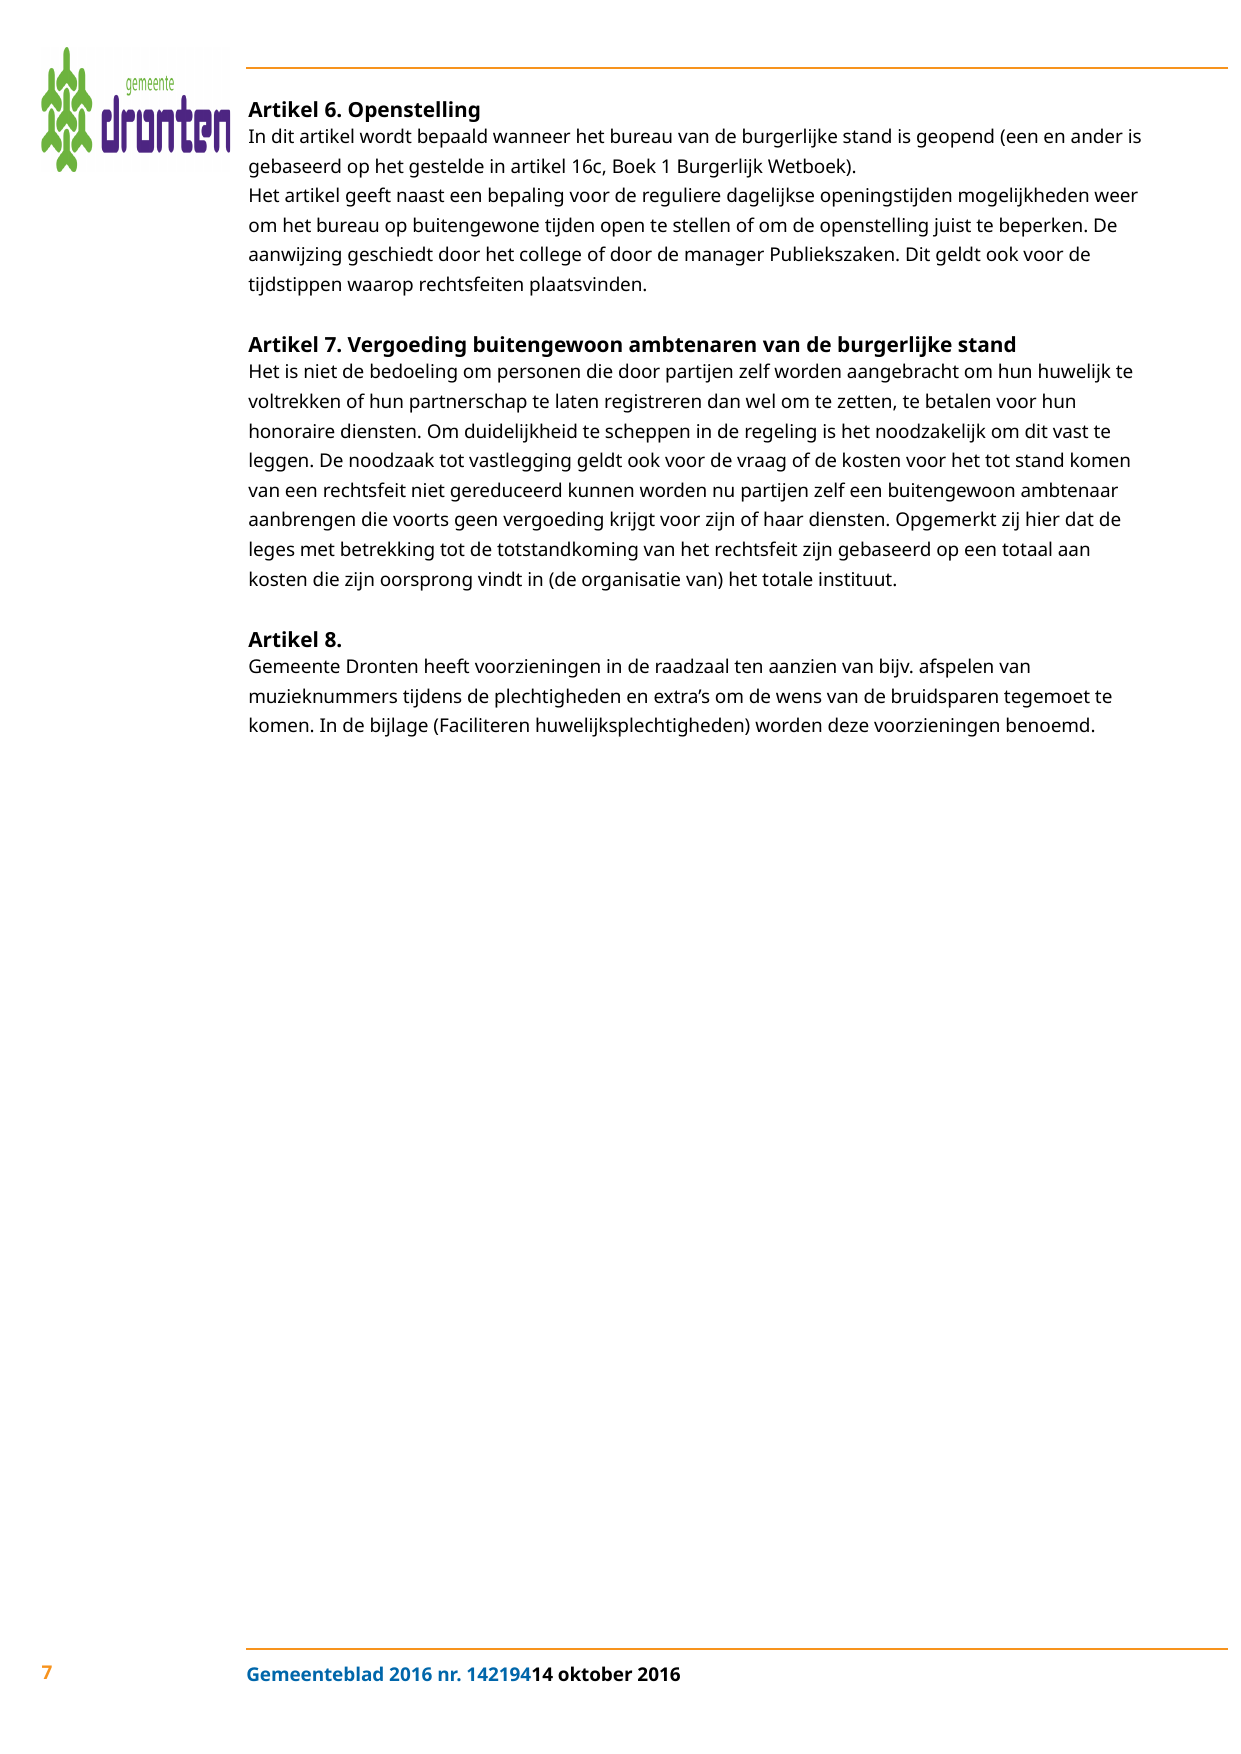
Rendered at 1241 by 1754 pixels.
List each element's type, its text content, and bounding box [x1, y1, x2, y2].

text In dit artikel wordt bepaald wanneer het bureau van de burgerlijke stand is geopend (een en ander is gebaseerd op het gestelde in artikel 16c, Boek 1 Burgerlijk Wetboek). [248, 123, 1152, 178]
picture [41, 47, 231, 172]
text Artikel 7. Vergoeding buitengewoon ambtenaren van de burgerlijke stand [248, 330, 1152, 359]
text Artikel 8. [248, 625, 1152, 653]
text Het is niet de bedoeling om personen die door partijen zelf worden aangebracht om hun huwelijk te voltrekken of hun partnerschap te laten registreren dan wel om te zetten, te betalen voor hun honoraire diensten. Om duidelijkheid te scheppen in de regeling is het noodzakelijk om dit vast te leggen. De noodzaak tot vastlegging geldt ook voor de vraag of de kosten voor het tot stand komen van een rechtsfeit niet gereduceerd kunnen worden nu partijen zelf een buitengewoon ambtenaar aanbrengen die voorts geen vergoeding krijgt voor zijn of haar diensten. Opgemerkt zij hier dat de leges met betrekking tot de totstandkoming van het rechtsfeit zijn gebaseerd op een totaal aan kosten die zijn oorsprong vindt in (de organisatie van) het totale instituut. [248, 359, 1152, 592]
text Artikel 6. Openstelling [248, 95, 1152, 123]
text Gemeente Dronten heeft voorzieningen in de raadzaal ten aanzien van bijv. afspelen van muzieknummers tijdens de plechtigheden en extra’s om de wens van de bruidsparen tegemoet te komen. In de bijlage (Faciliteren huwelijksplechtigheden) worden deze voorzieningen benoemd. [248, 653, 1152, 738]
text Het artikel geeft naast een bepaling voor de reguliere dagelijkse openingstijden mogelijkheden weer om het bureau op buitengewone tijden open te stellen of om de openstelling juist te beperken. De aanwijzing geschiedt door het college of door de manager Publiekszaken. Dit geldt ook voor de tijdstippen waarop rechtsfeiten plaatsvinden. [248, 182, 1152, 297]
